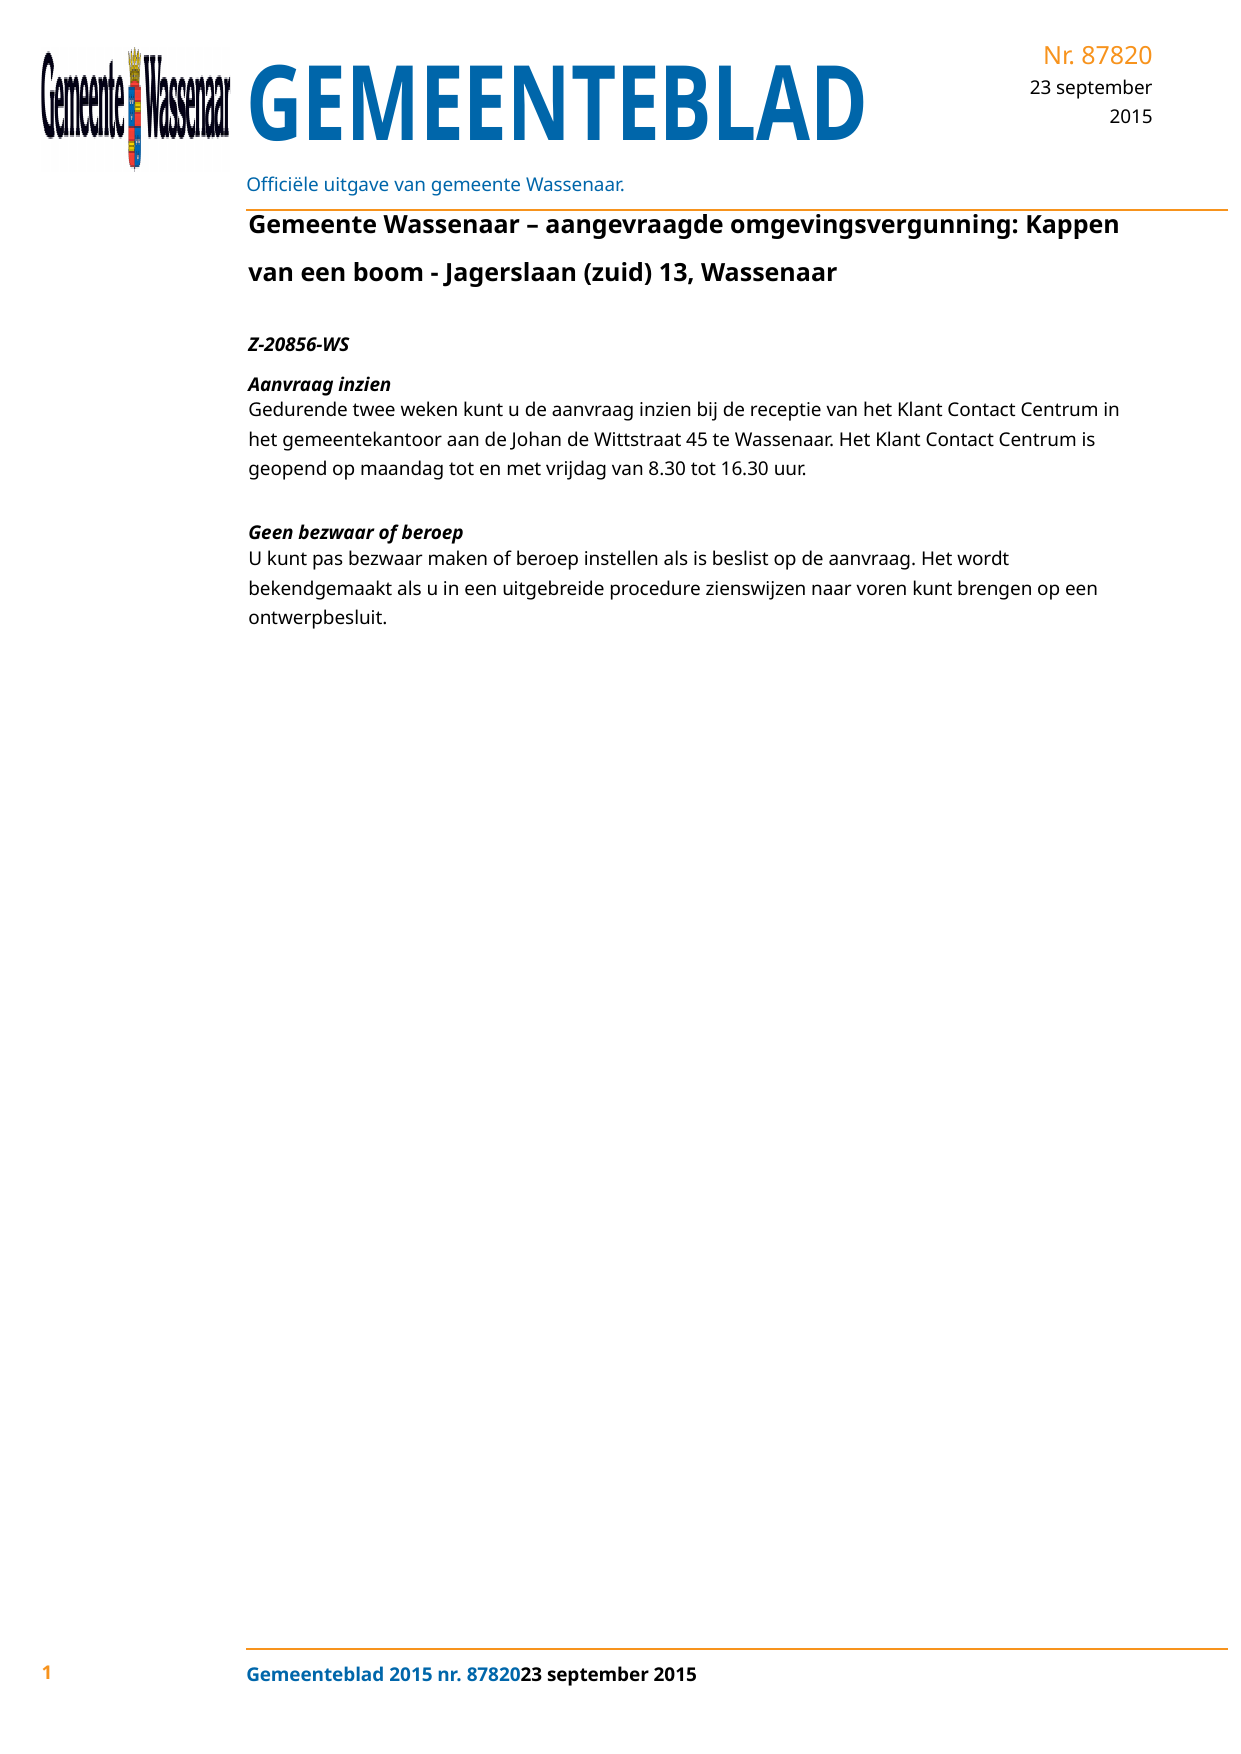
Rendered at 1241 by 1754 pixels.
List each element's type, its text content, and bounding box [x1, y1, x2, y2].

picture [41, 47, 231, 172]
text Gedurende twee weken kunt u de aanvraag inzien bij de receptie van het Klant Contact Centrum in het gemeentekantoor aan de Johan de Wittstraat 45 te Wassenaar. Het Klant Contact Centrum is geopend op maandag tot en met vrijdag van 8.30 tot 16.30 uur. [248, 396, 1152, 481]
text Geen bezwaar of beroep [248, 519, 1152, 545]
text U kunt pas bezwaar maken of beroep instellen als is beslist op de aanvraag. Het wordt bekendgemaakt als u in een uitgebreide procedure zienswijzen naar voren kunt brengen op een ontwerpbesluit. [248, 545, 1152, 630]
text Aanvraag inzien [248, 371, 1152, 396]
text Gemeente Wassenaar – aangevraagde omgevingsvergunning: Kappen van een boom - Jagerslaan (zuid) 13, Wassenaar [248, 211, 1152, 288]
text Z-20856-WS [248, 331, 1152, 357]
